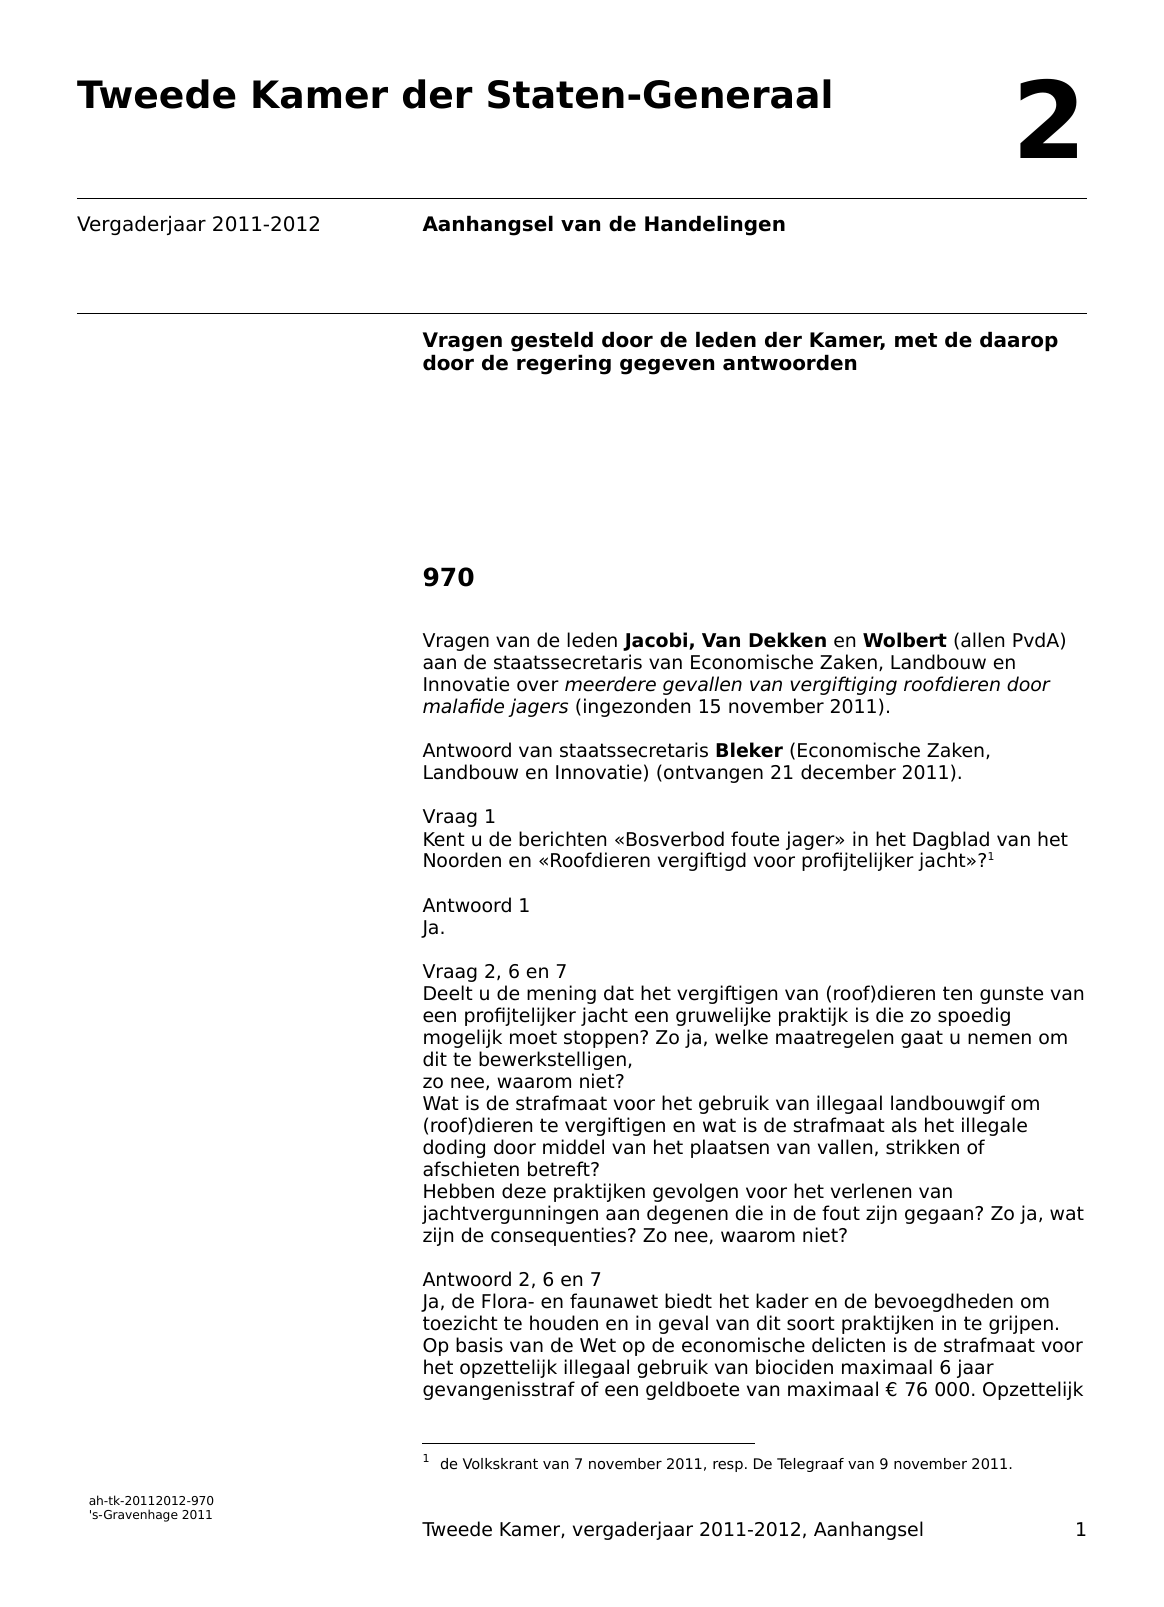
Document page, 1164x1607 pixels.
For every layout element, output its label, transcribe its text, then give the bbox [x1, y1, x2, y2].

text Op basis van de Wet op de economische delicten is de strafmaat voor het opzettelijk illegaal gebruik van biociden maximaal 6 jaar gevangenisstraf of een geldboete van maximaal € 76 000. Opzettelijk [422, 1334, 1087, 1401]
text de Volkskrant van 7 november 2011, resp. De Telegraaf van 9 november 2011. [422, 1452, 1087, 1474]
table_header Tweede Kamer der Staten-Generaal [77, 59, 886, 198]
text Ja, de Flora- en faunawet biedt het kader en de bevoegdheden om toezicht te houden en in geval van dit soort praktijken in te grijpen. [422, 1291, 1087, 1334]
text Wat is de strafmaat voor het gebruik van illegaal landbouwgif om (roof)dieren te vergiftigen en wat is de strafmaat als het illegale doding door middel van het plaatsen van vallen, strikken of afschieten betreft? [422, 1093, 1087, 1181]
text Hebben deze praktijken gevolgen voor het verlenen van jachtvergunningen aan degenen die in de fout zijn gegaan? Zo ja, wat zijn de consequenties? Zo nee, waarom niet? [422, 1181, 1087, 1246]
text Antwoord van staatssecretaris Bleker (Economische Zaken, Landbouw en Innovatie) (ontvangen 21 december 2011). [422, 740, 1087, 784]
table_cell [77, 314, 422, 375]
table_cell Vergaderjaar 2011-2012 [77, 199, 422, 313]
text Antwoord 2, 6 en 7 [422, 1269, 1087, 1291]
text Vraag 2, 6 en 7 [422, 961, 1087, 983]
text Ja. [422, 917, 1087, 938]
text ah-tk-20112012-970 [88, 1494, 323, 1508]
text 970 [422, 563, 1087, 592]
table_header 2 [886, 59, 1087, 198]
text 's-Gravenhage 2011 [88, 1508, 323, 1522]
text zo nee, waarom niet? [422, 1071, 1087, 1093]
text Deelt u de mening dat het vergiftigen van (roof)dieren ten gunste van een profijtelijker jacht een gruwelijke praktijk is die zo spoedig mogelijk moet stoppen? Zo ja, welke maatregelen gaat u nemen om dit te bewerkstelligen, [422, 983, 1087, 1071]
text Vragen van de leden Jacobi, Van Dekken en Wolbert (allen PvdA) aan de staatssecretaris van Economische Zaken, Landbouw en Innovatie over meerdere gevallen van vergiftiging roofdieren door malafide jagers (ingezonden 15 november 2011). [422, 630, 1087, 718]
text Antwoord 1 [422, 894, 1087, 917]
text Kent u de berichten «Bosverbod foute jager» in het Dagblad van het Noorden en «Roofdieren vergiftigd voor profijtelijker jacht»? [422, 828, 1087, 872]
table_cell Vragen gesteld door de leden der Kamer, met de daarop door de regering gegeven antwoorden [422, 314, 1087, 375]
text Vraag 1 [422, 806, 1087, 828]
table_cell Aanhangsel van de Handelingen [422, 199, 1087, 313]
